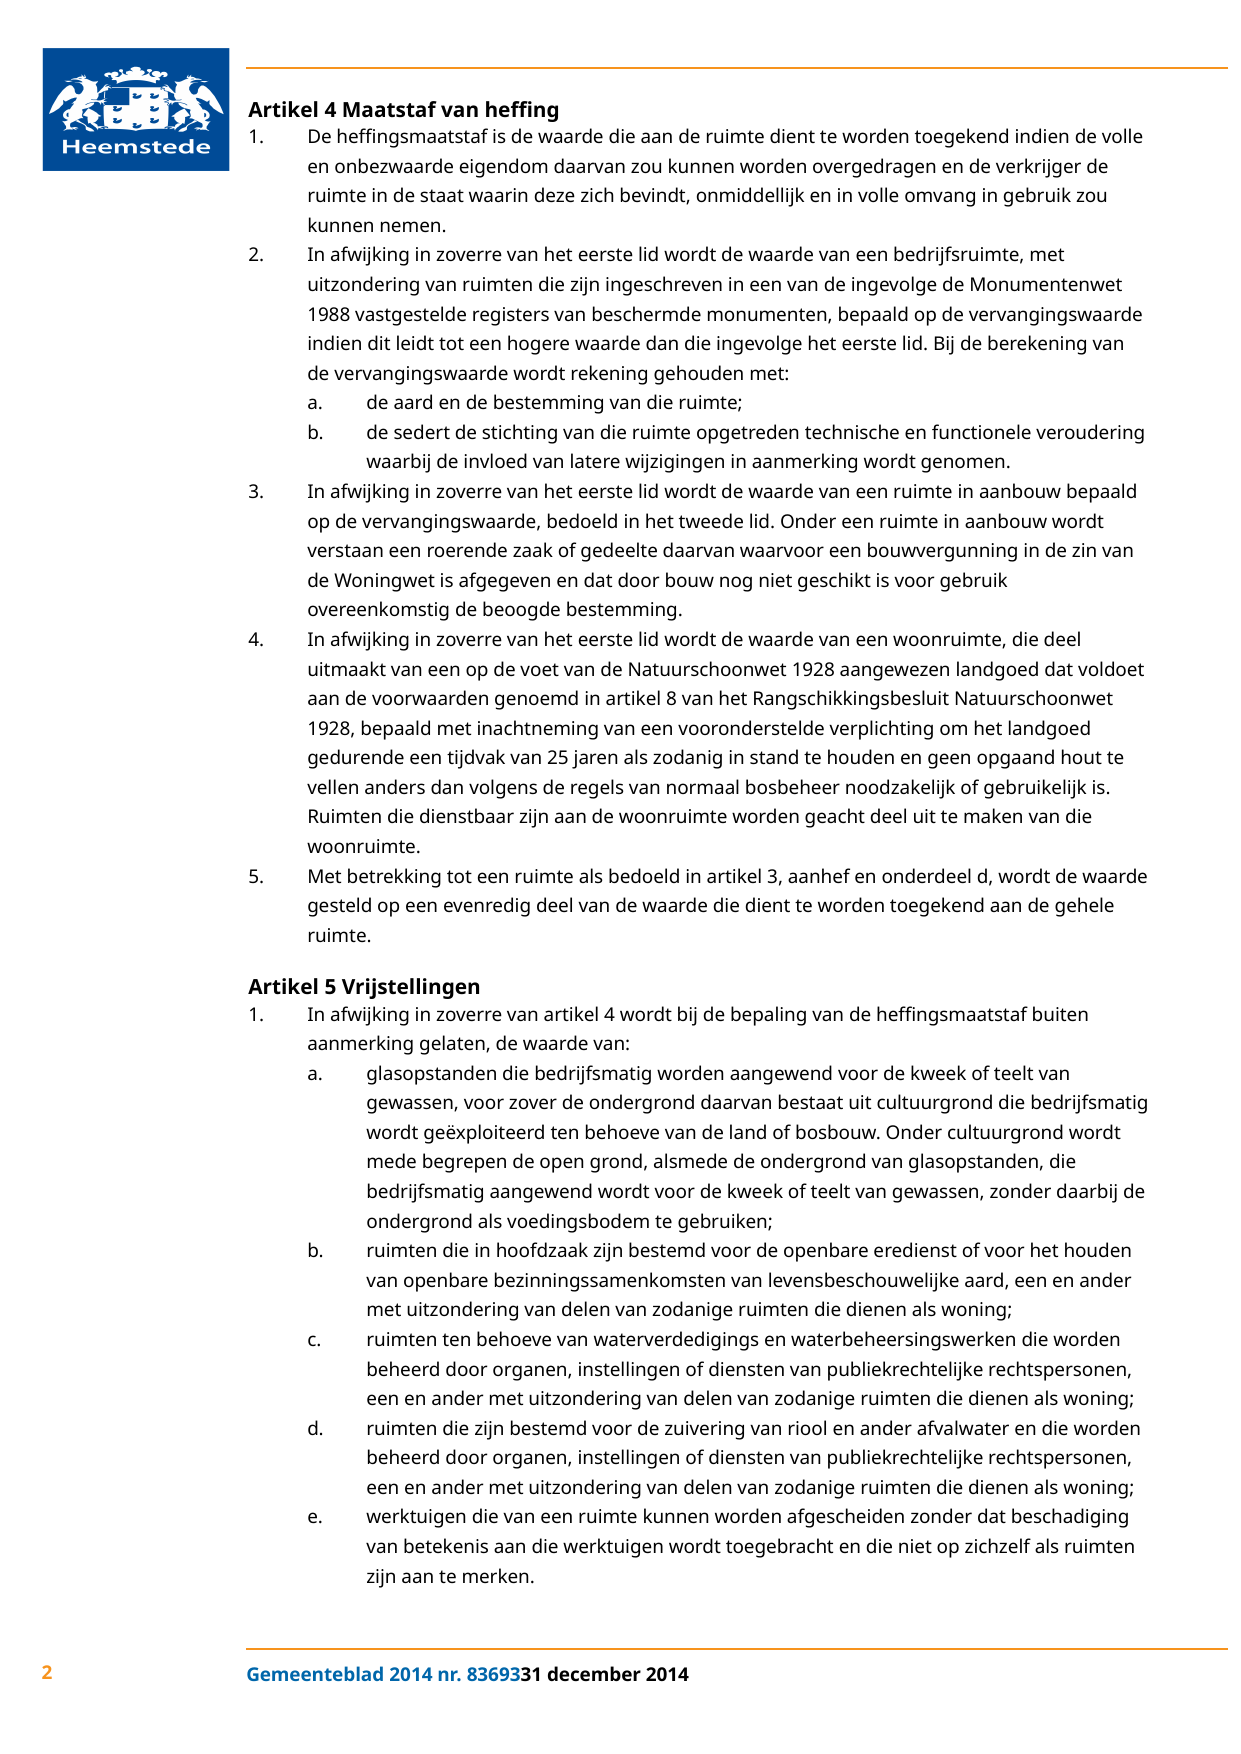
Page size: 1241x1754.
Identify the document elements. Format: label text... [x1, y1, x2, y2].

list ruimten die zijn bestemd voor de zuivering van riool en ander afvalwater en die worden beheerd door organen, instellingen of diensten van publiekrechtelijke rechtspersonen, een en ander met uitzondering van delen van zodanige ruimten die dienen als woning; [307, 1415, 1152, 1500]
text Artikel 4 Maatstaf van heffing [248, 95, 1152, 123]
list werktuigen die van een ruimte kunnen worden afgescheiden zonder dat beschadiging van betekenis aan die werktuigen wordt toegebracht en die niet op zichzelf als ruimten zijn aan te merken. [307, 1504, 1152, 1589]
text Artikel 5 Vrijstellingen [248, 972, 1152, 1001]
list de sedert de stichting van die ruimte opgetreden technische en functionele veroudering waarbij de invloed van latere wijzigingen in aanmerking wordt genomen. [307, 419, 1152, 474]
list ruimten die in hoofdzaak zijn bestemd voor de openbare eredienst of voor het houden van openbare bezinningssamenkomsten van levensbeschouwelijke aard, een en ander met uitzondering van delen van zodanige ruimten die dienen als woning; [307, 1237, 1152, 1322]
list In afwijking in zoverre van het eerste lid wordt de waarde van een woonruimte, die deel uitmaakt van een op de voet van de Natuurschoonwet 1928 aangewezen landgoed dat voldoet aan de voorwaarden genoemd in artikel 8 van het Rangschikkingsbesluit Natuurschoonwet 1928, bepaald met inachtneming van een vooronderstelde verplichting om het landgoed gedurende een tijdvak van 25 jaren als zodanig in stand te houden en geen opgaand hout te vellen anders dan volgens de regels van normaal bosbeheer noodzakelijk of gebruikelijk is. Ruimten die dienstbaar zijn aan de woonruimte worden geacht deel uit te maken van die woonruimte. [248, 626, 1152, 859]
list Met betrekking tot een ruimte als bedoeld in artikel 3, aanhef en onderdeel d, wordt de waarde gesteld op een evenredig deel van de waarde die dient te worden toegekend aan de gehele ruimte. [248, 863, 1152, 948]
list de aard en de bestemming van die ruimte; [307, 389, 1152, 415]
list ruimten ten behoeve van waterverdedigings en waterbeheersingswerken die worden beheerd door organen, instellingen of diensten van publiekrechtelijke rechtspersonen, een en ander met uitzondering van delen van zodanige ruimten die dienen als woning; [307, 1326, 1152, 1411]
list In afwijking in zoverre van het eerste lid wordt de waarde van een bedrijfsruimte, met uitzondering van ruimten die zijn ingeschreven in een van de ingevolge de Monumentenwet 1988 vastgestelde registers van beschermde monumenten, bepaald op de vervangingswaarde indien dit leidt tot een hogere waarde dan die ingevolge het eerste lid. Bij de berekening van de vervangingswaarde wordt rekening gehouden met: [248, 242, 1152, 386]
list In afwijking in zoverre van artikel 4 wordt bij de bepaling van de heffingsmaatstaf buiten aanmerking gelaten, de waarde van: [248, 1001, 1152, 1056]
list In afwijking in zoverre van het eerste lid wordt de waarde van een ruimte in aanbouw bepaald op de vervangingswaarde, bedoeld in het tweede lid. Onder een ruimte in aanbouw wordt verstaan een roerende zaak of gedeelte daarvan waarvoor een bouwvergunning in de zin van de Woningwet is afgegeven en dat door bouw nog niet geschikt is voor gebruik overeenkomstig de beoogde bestemming. [248, 478, 1152, 622]
list glasopstanden die bedrijfsmatig worden aangewend voor de kweek of teelt van gewassen, voor zover de ondergrond daarvan bestaat uit cultuurgrond die bedrijfsmatig wordt geëxploiteerd ten behoeve van de land of bosbouw. Onder cultuurgrond wordt mede begrepen de open grond, alsmede de ondergrond van glasopstanden, die bedrijfsmatig aangewend wordt voor de kweek of teelt van gewassen, zonder daarbij de ondergrond als voedingsbodem te gebruiken; [307, 1060, 1152, 1234]
list De heffingsmaatstaf is de waarde die aan de ruimte dient te worden toegekend indien de volle en onbezwaarde eigendom daarvan zou kunnen worden overgedragen en de verkrijger de ruimte in de staat waarin deze zich bevindt, onmiddellijk en in volle omvang in gebruik zou kunnen nemen. [248, 123, 1152, 238]
picture [41, 47, 231, 172]
